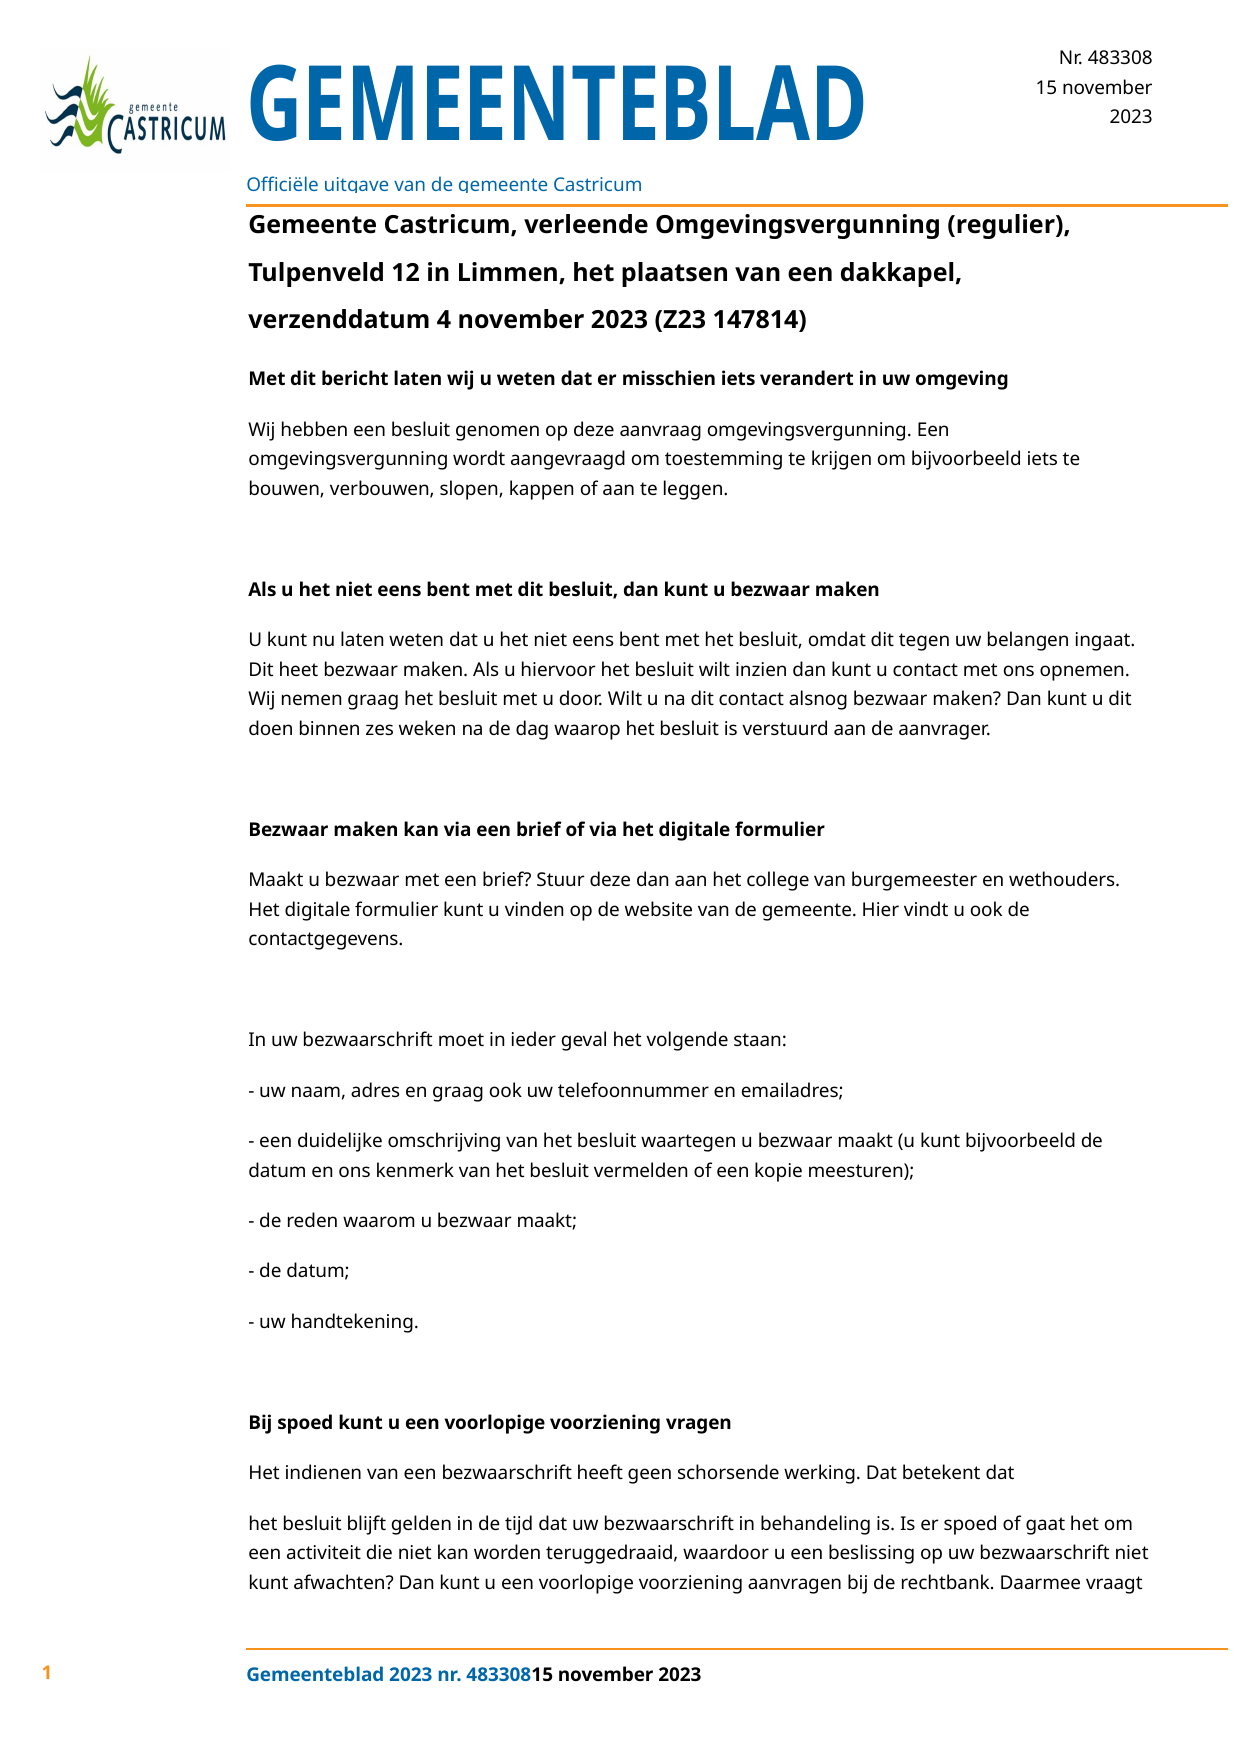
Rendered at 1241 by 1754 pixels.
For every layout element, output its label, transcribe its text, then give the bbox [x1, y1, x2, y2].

text Maakt u bezwaar met een brief? Stuur deze dan aan het college van burgemeester en wethouders. Het digitale formulier kunt u vinden op de website van de gemeente. Hier vindt u ook de contactgegevens. [248, 866, 1152, 951]
text - een duidelijke omschrijving van het besluit waartegen u bezwaar maakt (u kunt bijvoorbeeld de datum en ons kenmerk van het besluit vermelden of een kopie meesturen); [248, 1127, 1152, 1182]
text - de reden waarom u bezwaar maakt; [248, 1207, 1152, 1233]
text Het indienen van een bezwaarschrift heeft geen schorsende werking. Dat betekent dat [248, 1459, 1152, 1485]
text Bezwaar maken kan via een brief of via het digitale formulier [248, 816, 1152, 842]
text - uw naam, adres en graag ook uw telefoonnummer en emailadres; [248, 1077, 1152, 1102]
text Gemeente Castricum, verleende Omgevingsvergunning (regulier), Tulpenveld 12 in Limmen, het plaatsen van een dakkapel, verzenddatum 4 november 2023 (Z23 147814) [248, 207, 1152, 336]
text - de datum; [248, 1258, 1152, 1283]
text Met dit bericht laten wij u weten dat er misschien iets verandert in uw omgeving [248, 366, 1152, 391]
text Wij hebben een besluit genomen op deze aanvraag omgevingsvergunning. Een omgevingsvergunning wordt aangevraagd om toestemming te krijgen om bijvoorbeeld iets te bouwen, verbouwen, slopen, kappen of aan te leggen. [248, 416, 1152, 501]
text In uw bezwaarschrift moet in ieder geval het volgende staan: [248, 1026, 1152, 1052]
text Als u het niet eens bent met dit besluit, dan kunt u bezwaar maken [248, 576, 1152, 602]
text Bij spoed kunt u een voorlopige voorziening vragen [248, 1409, 1152, 1434]
text het besluit blijft gelden in de tijd dat uw bezwaarschrift in behandeling is. Is er spoed of gaat het om een activiteit die niet kan worden teruggedraaid, waardoor u een beslissing op uw bezwaarschrift niet kunt afwachten? Dan kunt u een voorlopige voorziening aanvragen bij de rechtbank. Daarmee vraagt [248, 1510, 1152, 1594]
text U kunt nu laten weten dat u het niet eens bent met het besluit, omdat dit tegen uw belangen ingaat. Dit heet bezwaar maken. Als u hiervoor het besluit wilt inzien dan kunt u contact met ons opnemen. Wij nemen graag het besluit met u door. Wilt u na dit contact alsnog bezwaar maken? Dan kunt u dit doen binnen zes weken na de dag waarop het besluit is verstuurd aan de aanvrager. [248, 626, 1152, 741]
picture [41, 47, 231, 172]
text - uw handtekening. [248, 1308, 1152, 1334]
